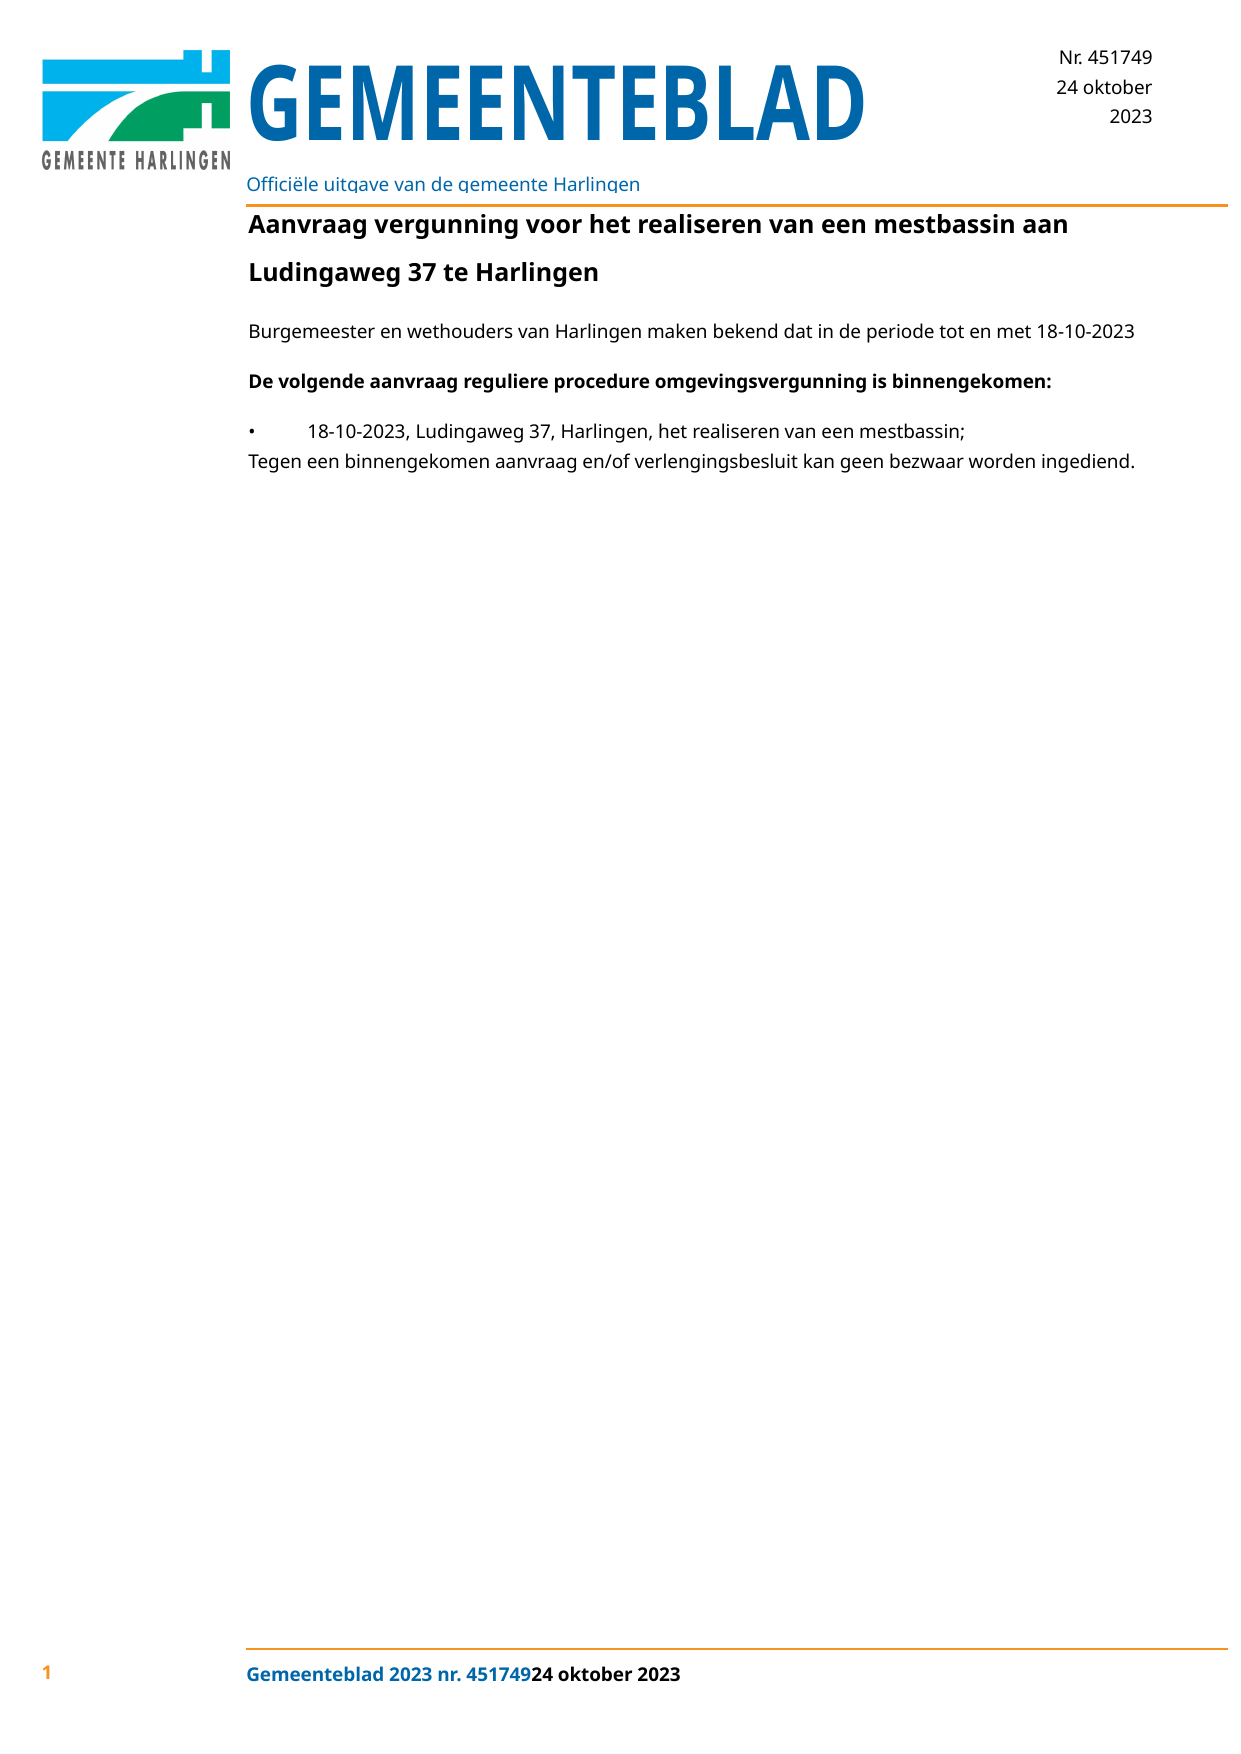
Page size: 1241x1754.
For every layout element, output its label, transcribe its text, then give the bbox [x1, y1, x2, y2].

list 18-10-2023, Ludingaweg 37, Harlingen, het realiseren van een mestbassin; [248, 419, 1152, 444]
picture [41, 47, 231, 172]
text Aanvraag vergunning voor het realiseren van een mestbassin aan Ludingaweg 37 te Harlingen [248, 207, 1152, 288]
text Burgemeester en wethouders van Harlingen maken bekend dat in de periode tot en met 18-10-2023 [248, 318, 1152, 344]
text Tegen een binnengekomen aanvraag en/of verlengingsbesluit kan geen bezwaar worden ingediend. [248, 448, 1152, 474]
text De volgende aanvraag reguliere procedure omgevingsvergunning is binnengekomen: [248, 368, 1152, 394]
